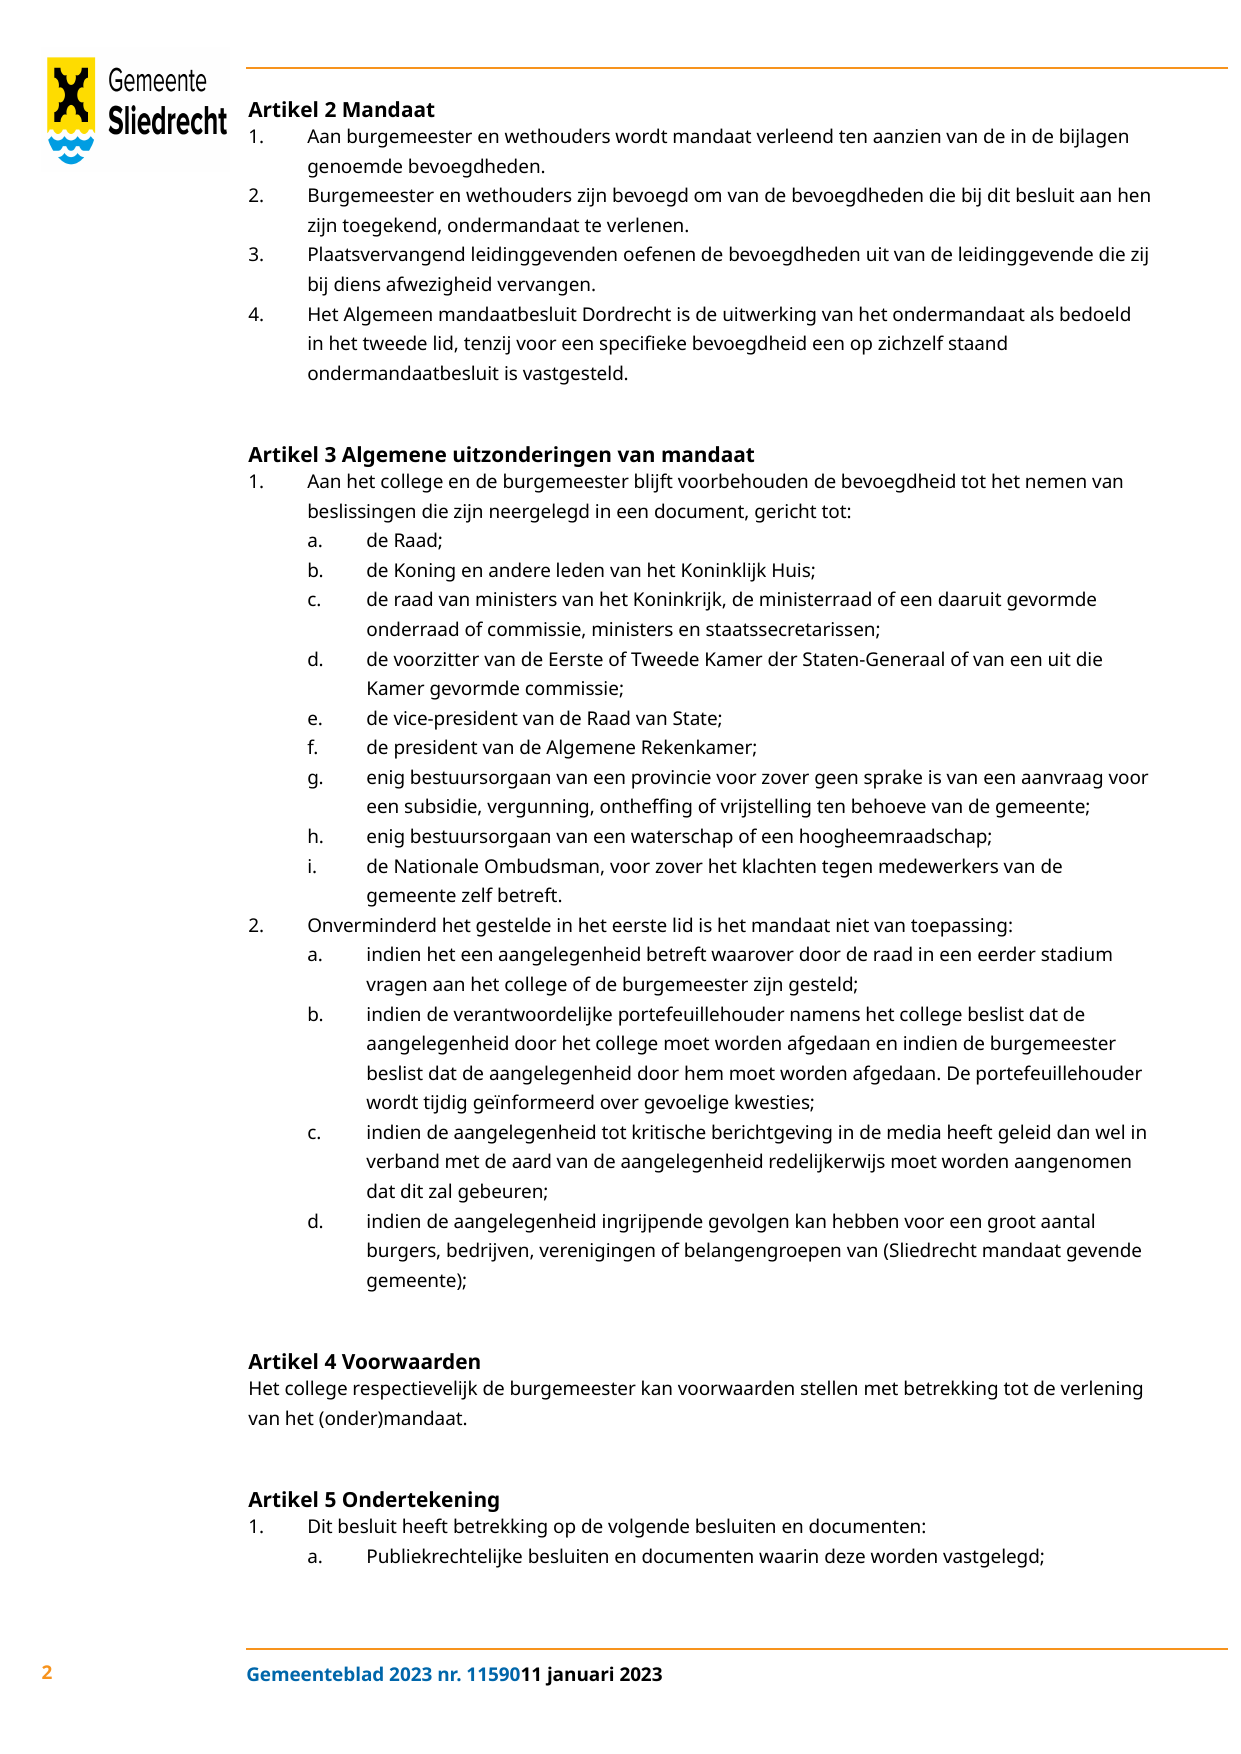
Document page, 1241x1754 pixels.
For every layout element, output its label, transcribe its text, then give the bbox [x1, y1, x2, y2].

list enig bestuursorgaan van een waterschap of een hoogheemraadschap; [307, 823, 1152, 849]
list de vice-president van de Raad van State; [307, 705, 1152, 731]
list Aan burgemeester en wethouders wordt mandaat verleend ten aanzien van de in de bijlagen genoemde bevoegdheden. [248, 123, 1152, 178]
list de Raad; [307, 527, 1152, 553]
list Het Algemeen mandaatbesluit Dordrecht is de uitwerking van het ondermandaat als bedoeld in het tweede lid, tenzij voor een specifieke bevoegdheid een op zichzelf staand ondermandaatbesluit is vastgesteld. [248, 301, 1152, 386]
list enig bestuursorgaan van een provincie voor zover geen sprake is van een aanvraag voor een subsidie, vergunning, ontheffing of vrijstelling ten behoeve van de gemeente; [307, 764, 1152, 819]
list Dit besluit heeft betrekking op de volgende besluiten en documenten: [248, 1513, 1152, 1539]
text Artikel 3 Algemene uitzonderingen van mandaat [248, 440, 1152, 468]
list de president van de Algemene Rekenkamer; [307, 734, 1152, 760]
list Plaatsvervangend leidinggevenden oefenen de bevoegdheden uit van de leidinggevende die zij bij diens afwezigheid vervangen. [248, 242, 1152, 297]
list de Koning en andere leden van het Koninklijk Huis; [307, 557, 1152, 583]
list indien de aangelegenheid tot kritische berichtgeving in de media heeft geleid dan wel in verband met de aard van de aangelegenheid redelijkerwijs moet worden aangenomen dat dit zal gebeuren; [307, 1119, 1152, 1204]
text Artikel 5 Ondertekening [248, 1485, 1152, 1513]
list de Nationale Ombudsman, voor zover het klachten tegen medewerkers van de gemeente zelf betreft. [307, 853, 1152, 908]
list Burgemeester en wethouders zijn bevoegd om van de bevoegdheden die bij dit besluit aan hen zijn toegekend, ondermandaat te verlenen. [248, 182, 1152, 238]
text Artikel 2 Mandaat [248, 95, 1152, 123]
list indien de aangelegenheid ingrijpende gevolgen kan hebben voor een groot aantal burgers, bedrijven, verenigingen of belangengroepen van (Sliedrecht mandaat gevende gemeente); [307, 1208, 1152, 1293]
text Artikel 4 Voorwaarden [248, 1347, 1152, 1376]
list de raad van ministers van het Koninkrijk, de ministerraad of een daaruit gevormde onderraad of commissie, ministers en staatssecretarissen; [307, 587, 1152, 642]
list indien het een aangelegenheid betreft waarover door de raad in een eerder stadium vragen aan het college of de burgemeester zijn gesteld; [307, 942, 1152, 997]
list indien de verantwoordelijke portefeuillehouder namens het college beslist dat de aangelegenheid door het college moet worden afgedaan en indien de burgemeester beslist dat de aangelegenheid door hem moet worden afgedaan. De portefeuillehouder wordt tijdig geïnformeerd over gevoelige kwesties; [307, 1001, 1152, 1115]
list Aan het college en de burgemeester blijft voorbehouden de bevoegdheid tot het nemen van beslissingen die zijn neergelegd in een document, gericht tot: [248, 468, 1152, 524]
text Het college respectievelijk de burgemeester kan voorwaarden stellen met betrekking tot de verlening van het (onder)mandaat. [248, 1376, 1152, 1431]
list Onverminderd het gestelde in het eerste lid is het mandaat niet van toepassing: [248, 912, 1152, 938]
picture [41, 47, 231, 172]
list Publiekrechtelijke besluiten en documenten waarin deze worden vastgelegd; [307, 1543, 1152, 1569]
list de voorzitter van de Eerste of Tweede Kamer der Staten-Generaal of van een uit die Kamer gevormde commissie; [307, 646, 1152, 701]
